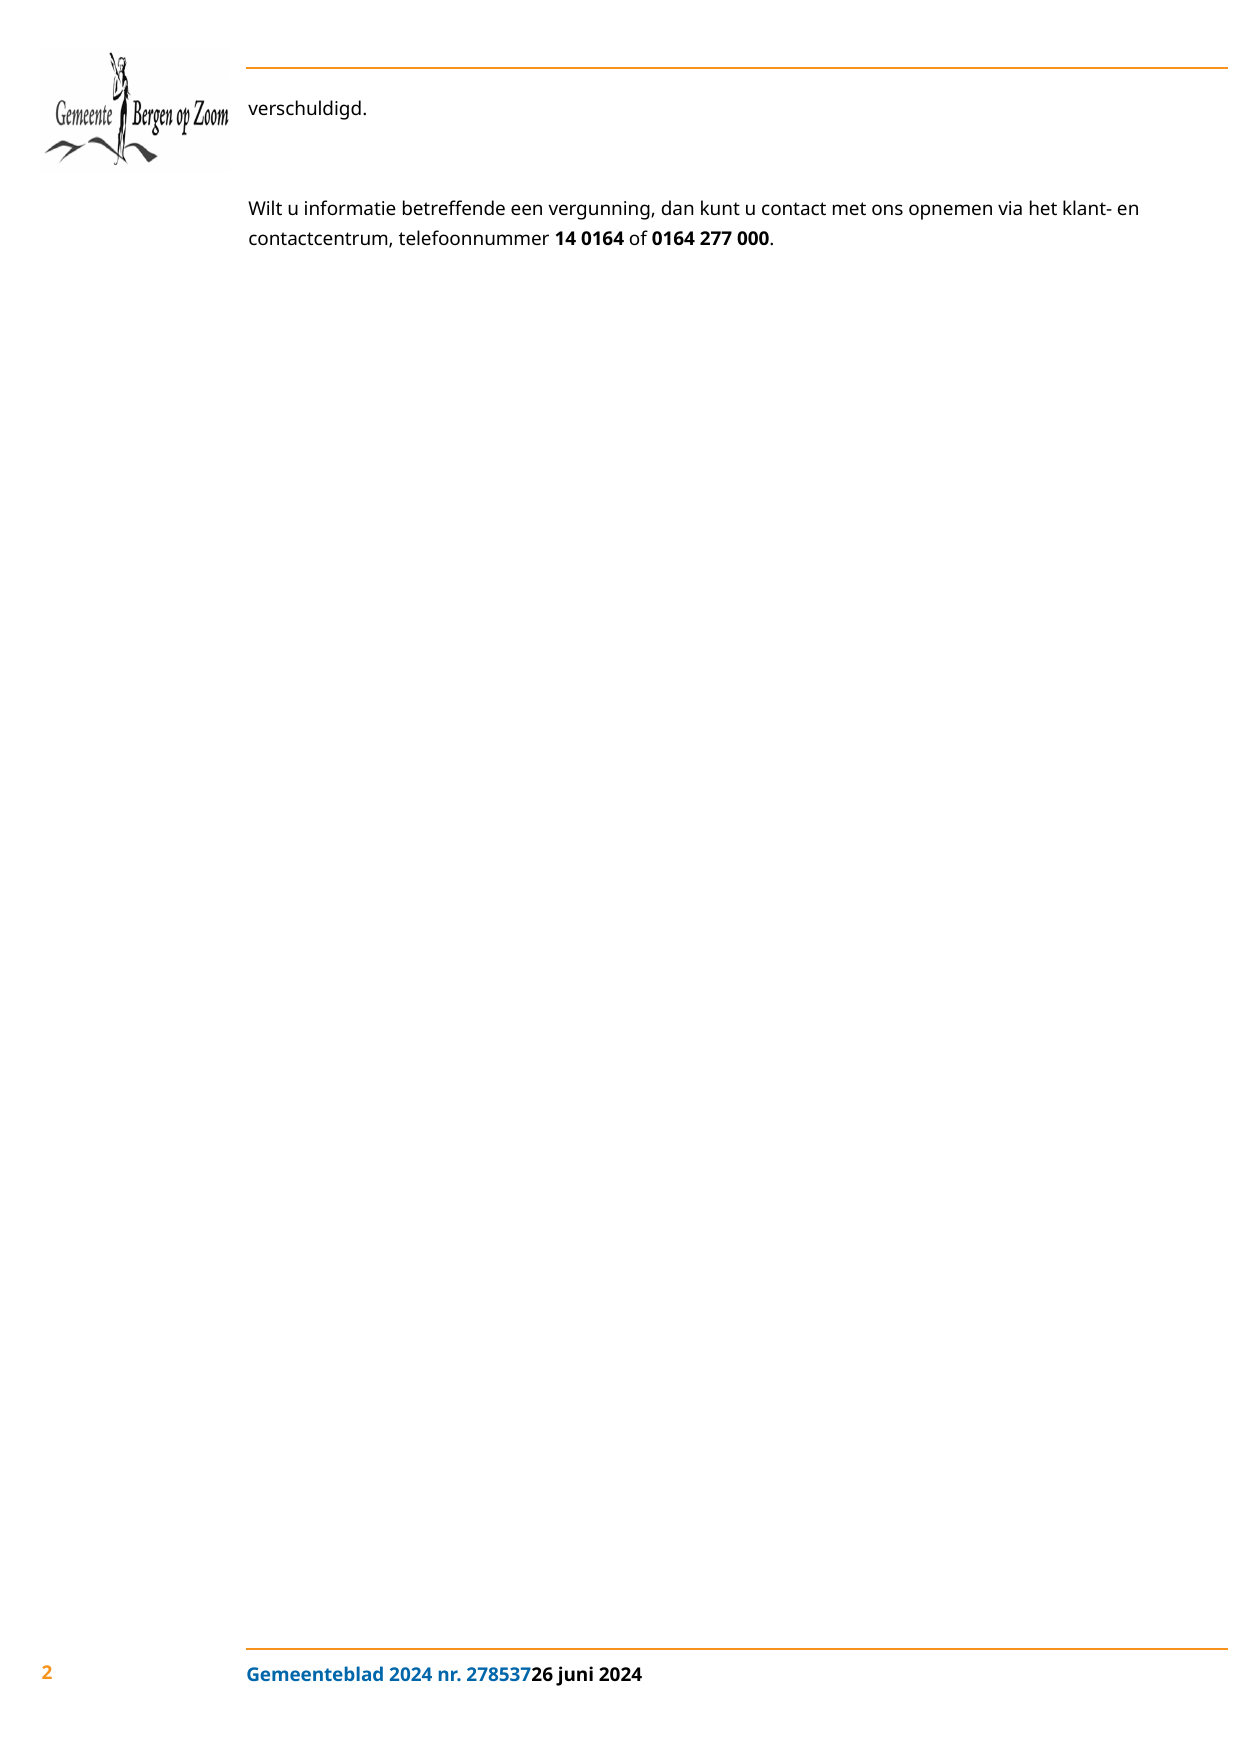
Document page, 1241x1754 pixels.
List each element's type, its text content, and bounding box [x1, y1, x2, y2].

text Wilt u informatie betreffende een vergunning, dan kunt u contact met ons opnemen via het klant- en contactcentrum, telefoonnummer 14 0164 of 0164 277 000. [248, 196, 1152, 251]
text verschuldigd. [248, 95, 1152, 121]
picture [41, 47, 231, 172]
